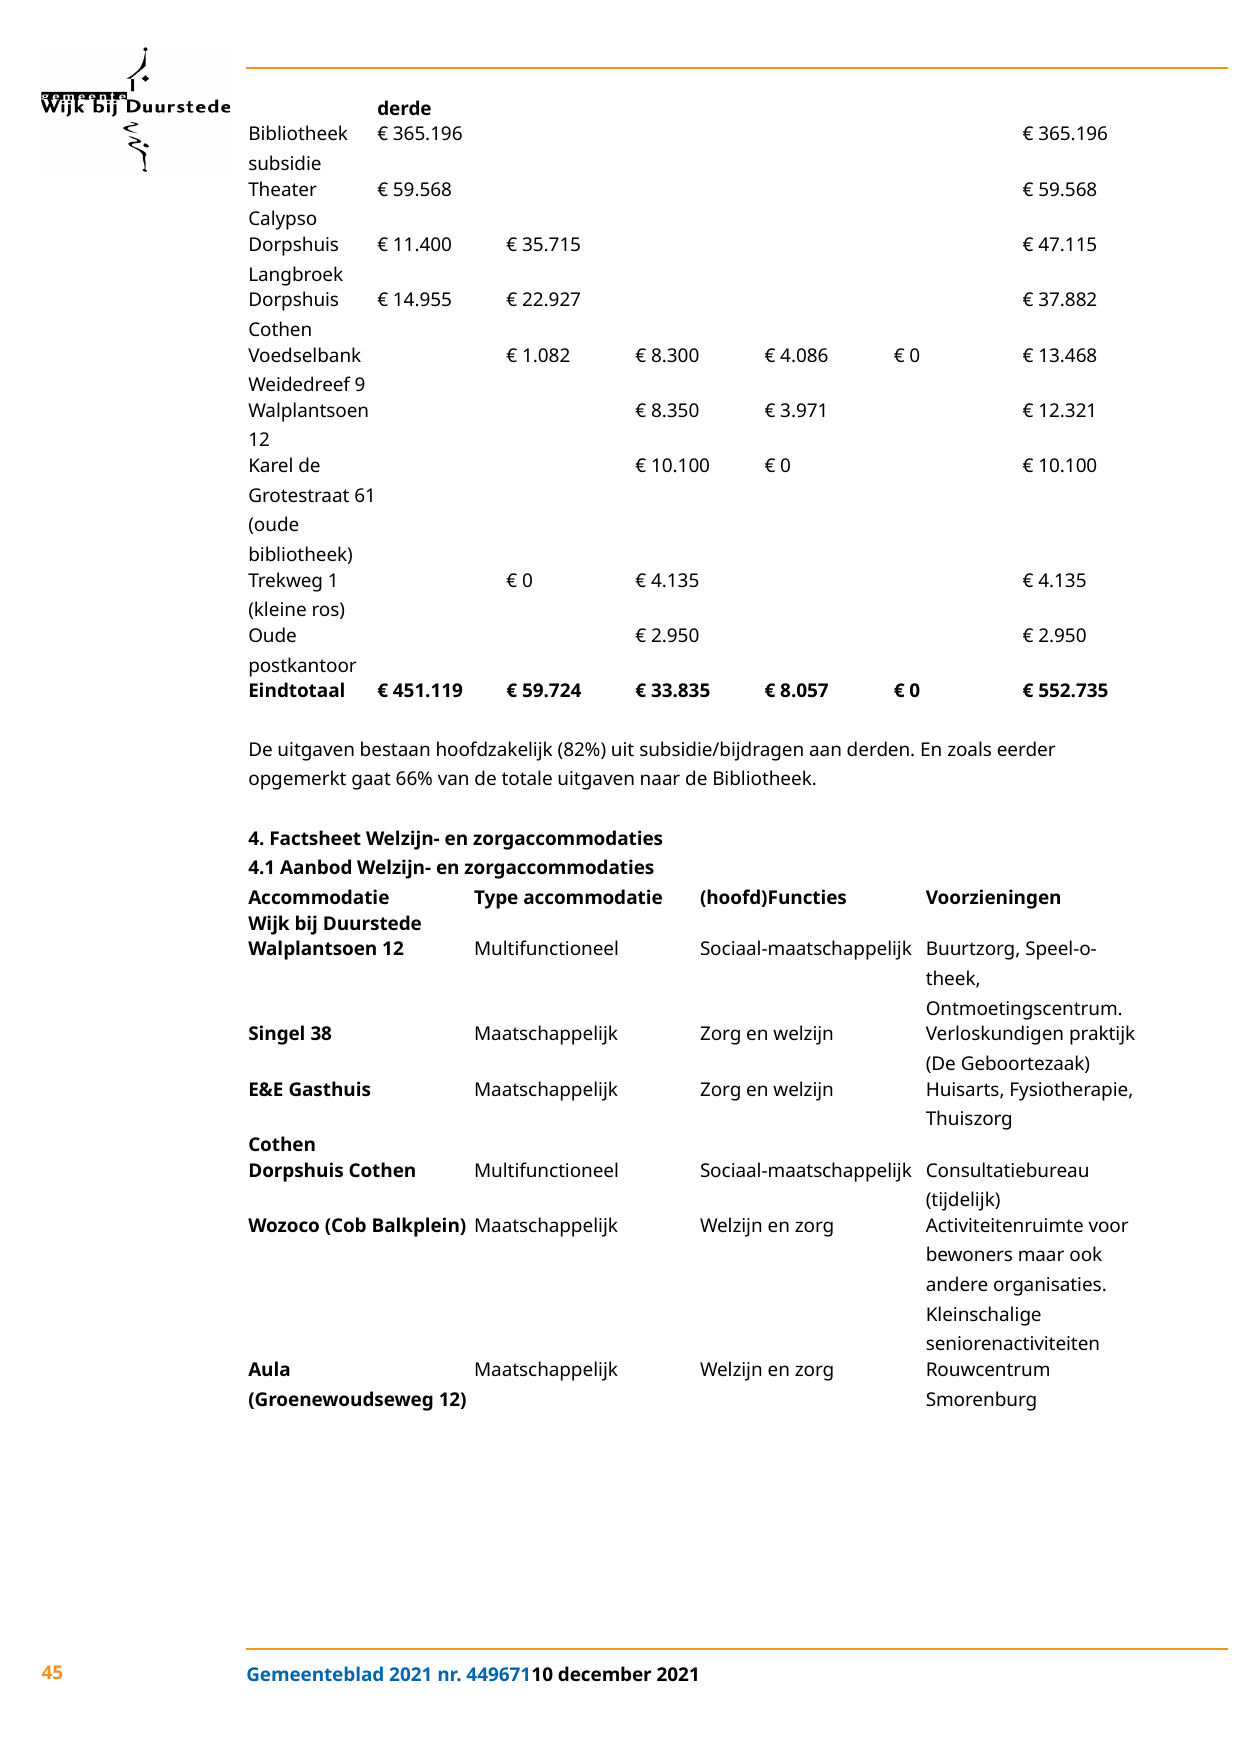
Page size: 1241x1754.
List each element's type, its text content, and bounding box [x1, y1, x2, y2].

table_header [506, 95, 635, 121]
table_cell Sociaal-maatschappelijk [700, 1157, 926, 1212]
table_cell € 0 [506, 567, 635, 622]
table_cell € 552.735 [1023, 678, 1152, 703]
table_cell [894, 567, 1022, 622]
table_cell [377, 622, 506, 677]
table_cell Maatschappelijk [474, 1020, 700, 1076]
table_cell € 37.882 [1023, 286, 1152, 342]
table_cell € 22.927 [506, 286, 635, 342]
table_cell Eindtotaal [248, 678, 377, 703]
table_cell € 59.568 [1023, 176, 1152, 231]
table_cell [506, 176, 635, 231]
table_cell [926, 910, 1152, 936]
table_header [1023, 95, 1152, 121]
table_cell € 4.086 [764, 342, 893, 397]
table_cell [474, 1131, 700, 1157]
table_cell € 59.724 [506, 678, 635, 703]
table_cell Oude postkantoor [248, 622, 377, 677]
table_cell [377, 397, 506, 452]
table_cell Multifunctioneel [474, 1157, 700, 1212]
table_cell € 11.400 [377, 231, 506, 286]
table_cell [764, 286, 893, 342]
table_cell [635, 231, 764, 286]
table_cell [894, 622, 1022, 677]
table_cell Maatschappelijk [474, 1076, 700, 1131]
table_cell Voedselbank Weidedreef 9 [248, 342, 377, 397]
table_cell € 10.100 [1023, 453, 1152, 567]
table_cell Singel 38 [248, 1020, 474, 1076]
table_cell € 365.196 [377, 121, 506, 176]
table_cell [894, 453, 1022, 567]
table_header (hoofd)Functies [700, 884, 926, 910]
table_cell Aula (Groenewoudseweg 12) [248, 1356, 474, 1411]
table_cell [894, 121, 1022, 176]
table_cell Bibliotheek subsidie [248, 121, 377, 176]
table_cell [635, 121, 764, 176]
table_cell [764, 231, 893, 286]
table_cell € 451.119 [377, 678, 506, 703]
table_cell [700, 1131, 926, 1157]
table_cell [635, 286, 764, 342]
table_header Voorzieningen [926, 884, 1152, 910]
table_cell [894, 231, 1022, 286]
table_cell € 0 [894, 678, 1022, 703]
table_cell Zorg en welzijn [700, 1076, 926, 1131]
table_cell € 4.135 [1023, 567, 1152, 622]
table_cell Theater Calypso [248, 176, 377, 231]
table_header Type accommodatie [474, 884, 700, 910]
table_cell € 33.835 [635, 678, 764, 703]
table_cell Verloskundigen praktijk (De Geboortezaak) [926, 1020, 1152, 1076]
table_cell € 0 [764, 453, 893, 567]
table_cell [377, 453, 506, 567]
table_cell Huisarts, Fysiotherapie, Thuiszorg [926, 1076, 1152, 1131]
table_cell € 12.321 [1023, 397, 1152, 452]
table_cell € 0 [894, 342, 1022, 397]
table_cell Zorg en welzijn [700, 1020, 926, 1076]
table_cell [764, 622, 893, 677]
table_cell € 2.950 [1023, 622, 1152, 677]
table_cell Rouwcentrum Smorenburg [926, 1356, 1152, 1411]
table_cell [764, 567, 893, 622]
table_cell [377, 567, 506, 622]
table_cell Walplantsoen 12 [248, 397, 377, 452]
table_cell E&E Gasthuis [248, 1076, 474, 1131]
table_cell [764, 176, 893, 231]
table_cell Activiteitenruimte voor bewoners maar ook andere organisaties. Kleinschalige seniorenactiviteiten [926, 1212, 1152, 1356]
table_cell [506, 121, 635, 176]
table_cell € 35.715 [506, 231, 635, 286]
table_cell [377, 342, 506, 397]
table_cell Buurtzorg, Speel-o-theek, Ontmoetingscentrum. [926, 936, 1152, 1020]
table_header [248, 95, 377, 121]
table_cell Wozoco (Cob Balkplein) [248, 1212, 474, 1356]
text 4. Factsheet Welzijn- en zorgaccommodaties [248, 825, 1152, 851]
table_cell [474, 910, 700, 936]
table_cell Multifunctioneel [474, 936, 700, 1020]
table_cell Consultatiebureau (tijdelijk) [926, 1157, 1152, 1212]
table_cell € 8.300 [635, 342, 764, 397]
table_cell [635, 176, 764, 231]
table_cell Maatschappelijk [474, 1356, 700, 1411]
table_cell Maatschappelijk [474, 1212, 700, 1356]
table_cell € 13.468 [1023, 342, 1152, 397]
text De uitgaven bestaan hoofdzakelijk (82%) uit subsidie/bijdragen aan derden. En zoals eerder opgemerkt gaat 66% van de totale uitgaven naar de Bibliotheek. [248, 736, 1152, 791]
table_header [894, 95, 1022, 121]
table_header Accommodatie [248, 884, 474, 910]
table_cell € 1.082 [506, 342, 635, 397]
text 4.1 Aanbod Welzijn- en zorgaccommodaties [248, 854, 1152, 880]
table_cell Dorpshuis Langbroek [248, 231, 377, 286]
table_cell € 365.196 [1023, 121, 1152, 176]
table_cell Wijk bij Duurstede [248, 910, 474, 936]
table_cell Sociaal-maatschappelijk [700, 936, 926, 1020]
table_cell Welzijn en zorg [700, 1212, 926, 1356]
table_cell € 47.115 [1023, 231, 1152, 286]
table_cell € 10.100 [635, 453, 764, 567]
table_cell [506, 397, 635, 452]
table_cell € 8.350 [635, 397, 764, 452]
table_cell € 59.568 [377, 176, 506, 231]
table_cell [926, 1131, 1152, 1157]
table_header [635, 95, 764, 121]
picture [41, 47, 231, 172]
table_header [764, 95, 893, 121]
table_cell Welzijn en zorg [700, 1356, 926, 1411]
table_cell [506, 622, 635, 677]
table_cell Trekweg 1 (kleine ros) [248, 567, 377, 622]
table_cell [894, 176, 1022, 231]
table_cell [700, 910, 926, 936]
table_cell Walplantsoen 12 [248, 936, 474, 1020]
table_cell € 2.950 [635, 622, 764, 677]
table_cell € 3.971 [764, 397, 893, 452]
table_cell Dorpshuis Cothen [248, 1157, 474, 1212]
table_cell € 14.955 [377, 286, 506, 342]
table_cell Cothen [248, 1131, 474, 1157]
table_cell [894, 286, 1022, 342]
table_cell [764, 121, 893, 176]
table_cell Dorpshuis Cothen [248, 286, 377, 342]
table_cell Karel de Grotestraat 61 (oude bibliotheek) [248, 453, 377, 567]
table_cell [894, 397, 1022, 452]
table_cell [506, 453, 635, 567]
table_cell € 8.057 [764, 678, 893, 703]
table_header derde [377, 95, 506, 121]
table_cell € 4.135 [635, 567, 764, 622]
